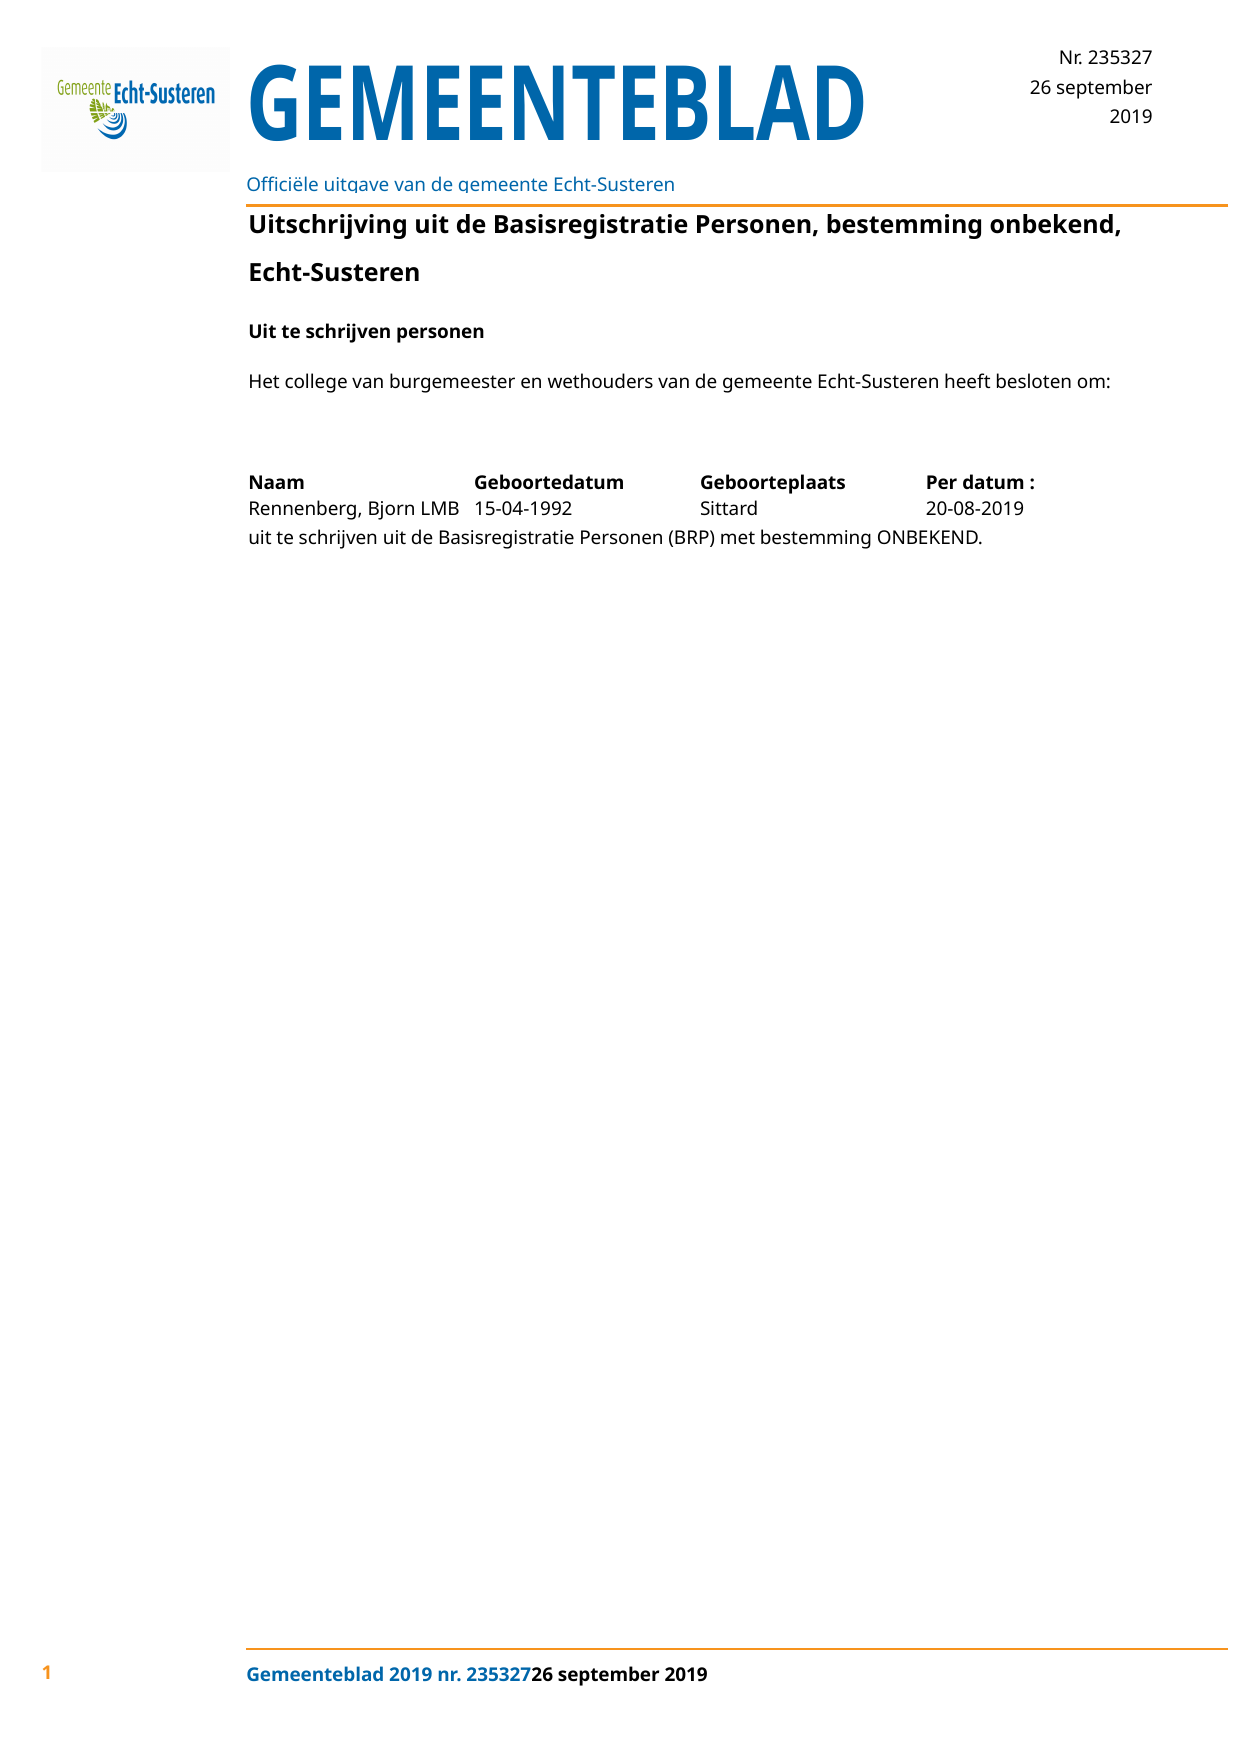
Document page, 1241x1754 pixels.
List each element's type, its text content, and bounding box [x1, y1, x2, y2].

table_cell Rennenberg, Bjorn LMB [248, 495, 474, 521]
table_cell 20-08-2019 [926, 495, 1152, 521]
table_header Per datum : [926, 469, 1152, 495]
text uit te schrijven uit de Basisregistratie Personen (BRP) met bestemming ONBEKEND. [248, 524, 1152, 550]
table_header Naam [248, 469, 474, 495]
picture [41, 47, 231, 172]
table_header Geboorteplaats [700, 469, 926, 495]
table_cell 15-04-1992 [474, 495, 700, 521]
table_cell Sittard [700, 495, 926, 521]
text Uitschrijving uit de Basisregistratie Personen, bestemming onbekend, Echt-Susteren [248, 207, 1152, 288]
text Het college van burgemeester en wethouders van de gemeente Echt-Susteren heeft besloten om: [248, 368, 1152, 394]
table_header Geboortedatum [474, 469, 700, 495]
text Uit te schrijven personen [248, 318, 1152, 344]
